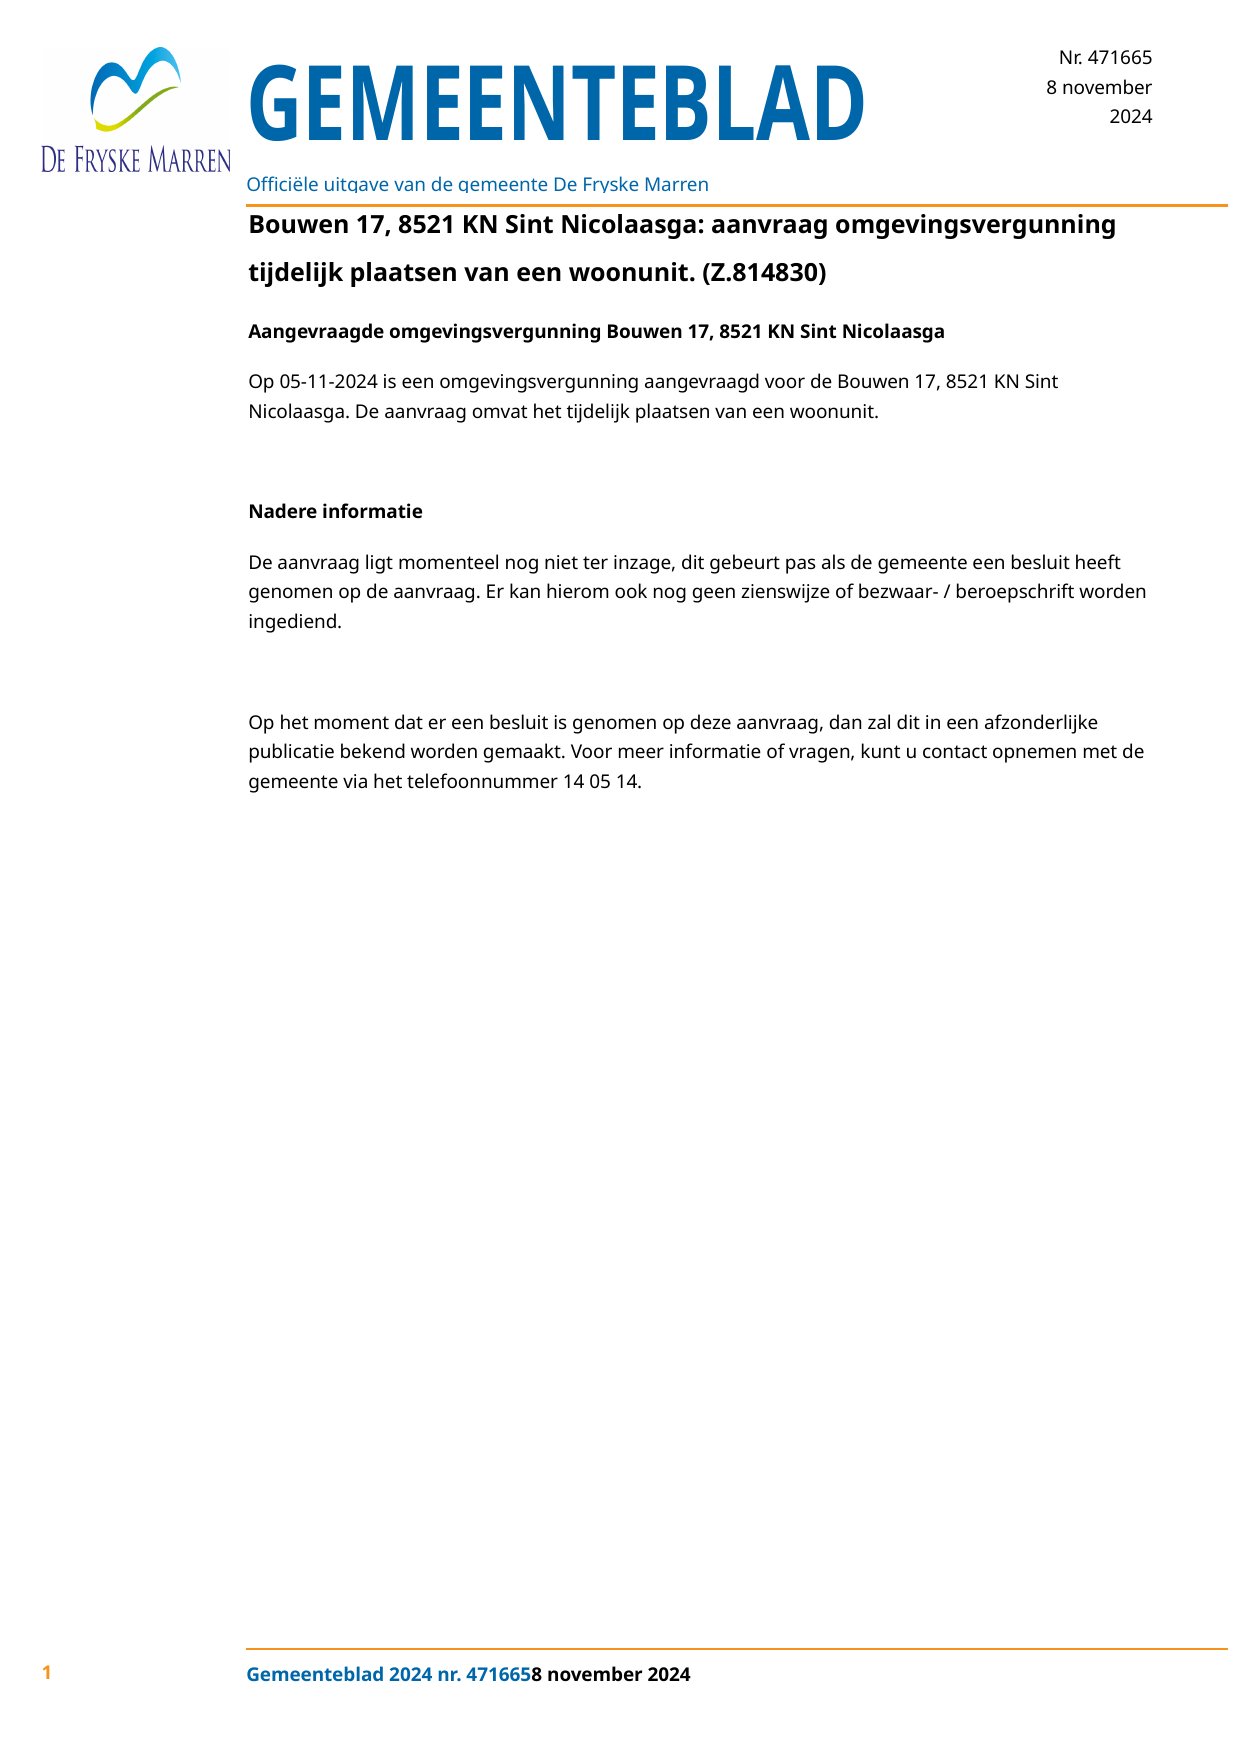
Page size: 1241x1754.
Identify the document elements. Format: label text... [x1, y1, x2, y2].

text Op het moment dat er een besluit is genomen op deze aanvraag, dan zal dit in een afzonderlijke publicatie bekend worden gemaakt. Voor meer informatie of vragen, kunt u contact opnemen met de gemeente via het telefoonnummer 14 05 14. [248, 709, 1152, 794]
text Aangevraagde omgevingsvergunning Bouwen 17, 8521 KN Sint Nicolaasga [248, 318, 1152, 344]
text Op 05-11-2024 is een omgevingsvergunning aangevraagd voor de Bouwen 17, 8521 KN Sint Nicolaasga. De aanvraag omvat het tijdelijk plaatsen van een woonunit. [248, 368, 1152, 424]
text Nadere informatie [248, 499, 1152, 524]
picture [41, 47, 231, 172]
text Bouwen 17, 8521 KN Sint Nicolaasga: aanvraag omgevingsvergunning tijdelijk plaatsen van een woonunit. (Z.814830) [248, 207, 1152, 288]
text De aanvraag ligt momenteel nog niet ter inzage, dit gebeurt pas als de gemeente een besluit heeft genomen op de aanvraag. Er kan hierom ook nog geen zienswijze of bezwaar- / beroepschrift worden ingediend. [248, 549, 1152, 634]
